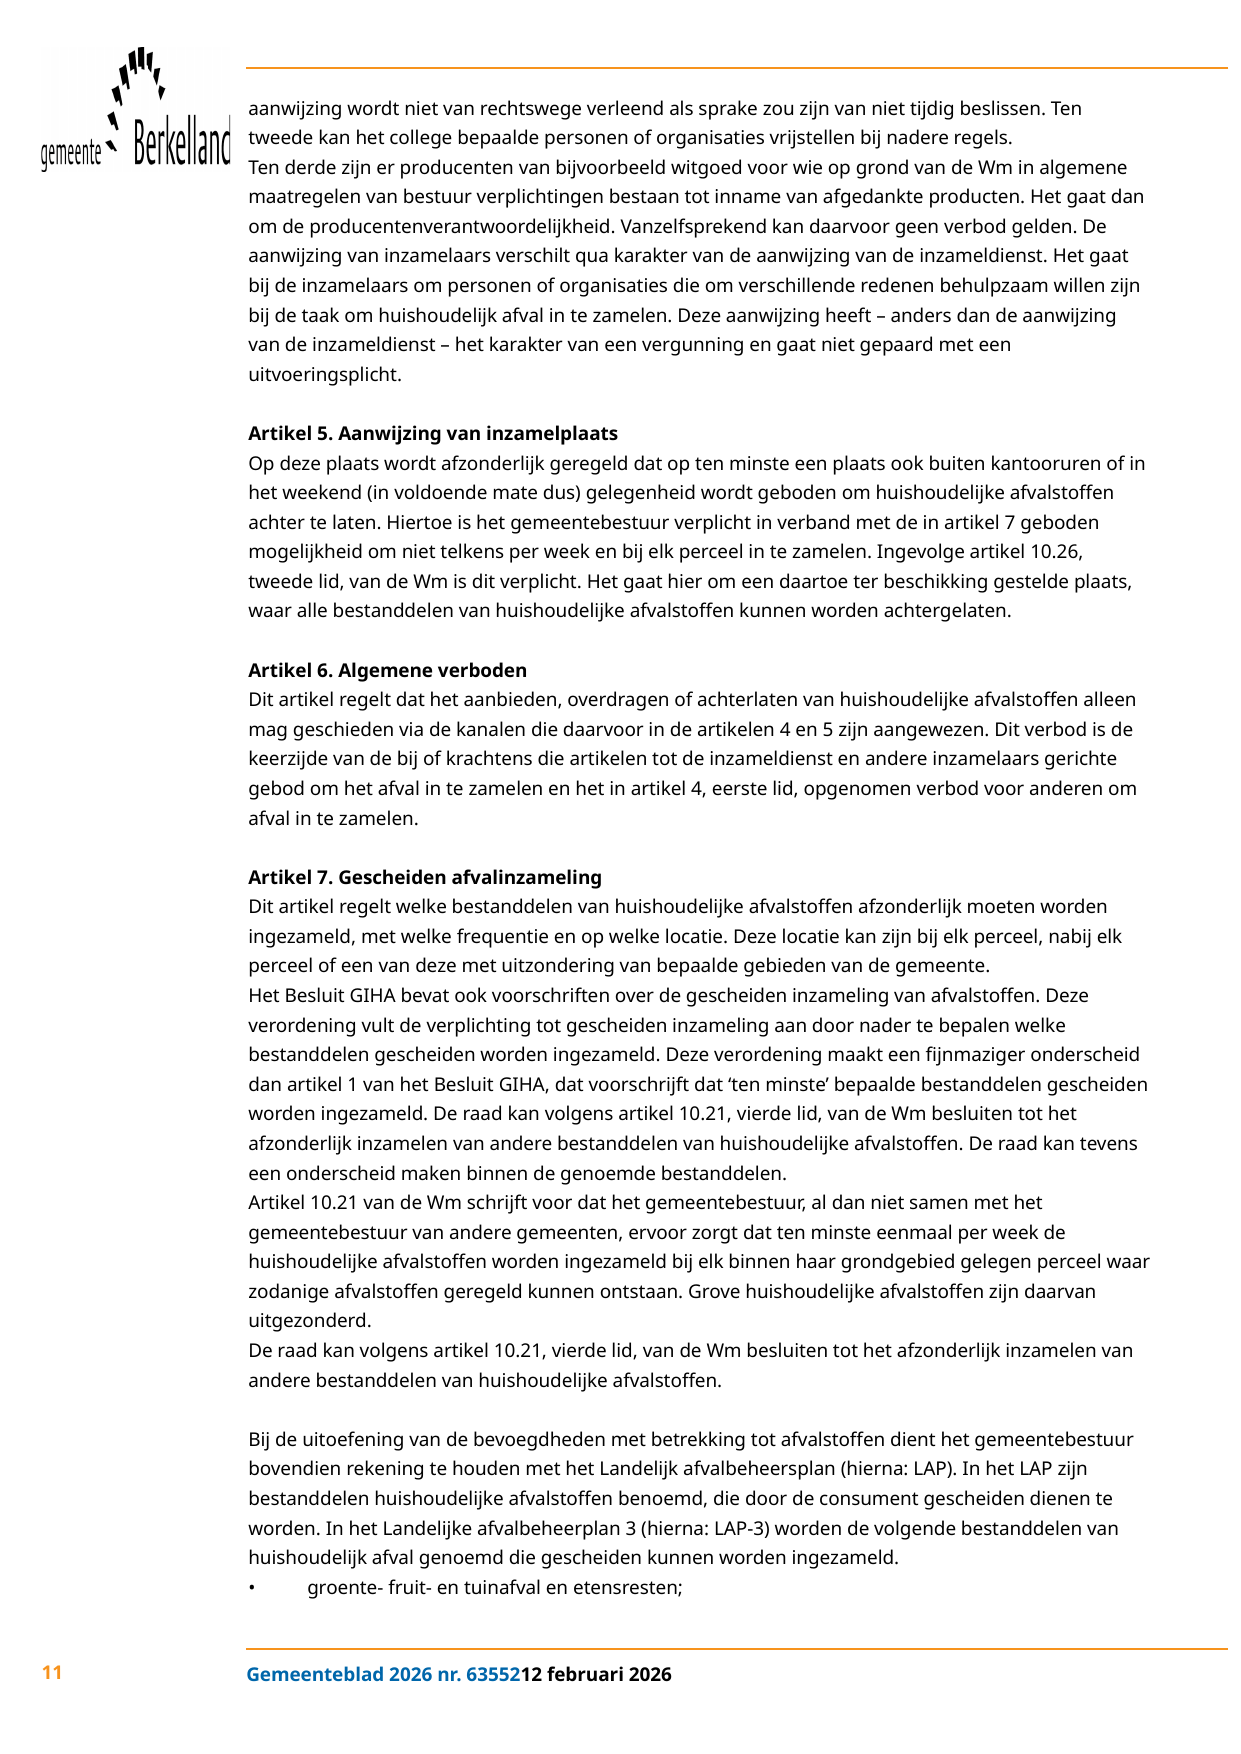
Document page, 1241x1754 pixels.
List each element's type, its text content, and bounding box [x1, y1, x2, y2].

text Dit artikel regelt dat het aanbieden, overdragen of achterlaten van huishoudelijke afvalstoffen alleen mag geschieden via de kanalen die daarvoor in de artikelen 4 en 5 zijn aangewezen. Dit verbod is de keerzijde van de bij of krachtens die artikelen tot de inzameldienst en andere inzamelaars gerichte gebod om het afval in te zamelen en het in artikel 4, eerste lid, opgenomen verbod voor anderen om afval in te zamelen. [248, 686, 1152, 831]
picture [41, 47, 231, 172]
text De raad kan volgens artikel 10.21, vierde lid, van de Wm besluiten tot het afzonderlijk inzamelen van andere bestanddelen van huishoudelijke afvalstoffen. [248, 1337, 1152, 1393]
text Ten derde zijn er producenten van bijvoorbeeld witgoed voor wie op grond van de Wm in algemene maatregelen van bestuur verplichtingen bestaan tot inname van afgedankte producten. Het gaat dan om de producentenverantwoordelijkheid. Vanzelfsprekend kan daarvoor geen verbod gelden. De aanwijzing van inzamelaars verschilt qua karakter van de aanwijzing van de inzameldienst. Het gaat bij de inzamelaars om personen of organisaties die om verschillende redenen behulpzaam willen zijn bij de taak om huishoudelijk afval in te zamelen. Deze aanwijzing heeft – anders dan de aanwijzing van de inzameldienst – het karakter van een vergunning en gaat niet gepaard met een uitvoeringsplicht. [248, 154, 1152, 387]
list groente- fruit- en tuinafval en etensresten; [248, 1574, 1152, 1600]
text Bij de uitoefening van de bevoegdheden met betrekking tot afvalstoffen dient het gemeentebestuur bovendien rekening te houden met het Landelijk afvalbeheersplan (hierna: LAP). In het LAP zijn bestanddelen huishoudelijke afvalstoffen benoemd, die door de consument gescheiden dienen te worden. In het Landelijke afvalbeheerplan 3 (hierna: LAP-3) worden de volgende bestanddelen van huishoudelijk afval genoemd die gescheiden kunnen worden ingezameld. [248, 1426, 1152, 1570]
text Artikel 6. Algemene verboden [248, 657, 1152, 683]
text Het Besluit GIHA bevat ook voorschriften over de gescheiden inzameling van afvalstoffen. Deze verordening vult de verplichting tot gescheiden inzameling aan door nader te bepalen welke bestanddelen gescheiden worden ingezameld. Deze verordening maakt een fijnmaziger onderscheid dan artikel 1 van het Besluit GIHA, dat voorschrijft dat ‘ten minste’ bepaalde bestanddelen gescheiden worden ingezameld. De raad kan volgens artikel 10.21, vierde lid, van de Wm besluiten tot het afzonderlijk inzamelen van andere bestanddelen van huishoudelijke afvalstoffen. De raad kan tevens een onderscheid maken binnen de genoemde bestanddelen. [248, 982, 1152, 1186]
text Op deze plaats wordt afzonderlijk geregeld dat op ten minste een plaats ook buiten kantooruren of in het weekend (in voldoende mate dus) gelegenheid wordt geboden om huishoudelijke afvalstoffen achter te laten. Hiertoe is het gemeentebestuur verplicht in verband met de in artikel 7 geboden mogelijkheid om niet telkens per week en bij elk perceel in te zamelen. Ingevolge artikel 10.26, tweede lid, van de Wm is dit verplicht. Het gaat hier om een daartoe ter beschikking gestelde plaats, waar alle bestanddelen van huishoudelijke afvalstoffen kunnen worden achtergelaten. [248, 450, 1152, 623]
text aanwijzing wordt niet van rechtswege verleend als sprake zou zijn van niet tijdig beslissen. Ten tweede kan het college bepaalde personen of organisaties vrijstellen bij nadere regels. [248, 95, 1152, 150]
text Dit artikel regelt welke bestanddelen van huishoudelijke afvalstoffen afzonderlijk moeten worden ingezameld, met welke frequentie en op welke locatie. Deze locatie kan zijn bij elk perceel, nabij elk perceel of een van deze met uitzondering van bepaalde gebieden van de gemeente. [248, 893, 1152, 978]
text Artikel 10.21 van de Wm schrijft voor dat het gemeentebestuur, al dan niet samen met het gemeentebestuur van andere gemeenten, ervoor zorgt dat ten minste eenmaal per week de huishoudelijke afvalstoffen worden ingezameld bij elk binnen haar grondgebied gelegen perceel waar zodanige afvalstoffen geregeld kunnen ontstaan. Grove huishoudelijke afvalstoffen zijn daarvan uitgezonderd. [248, 1189, 1152, 1333]
text Artikel 7. Gescheiden afvalinzameling [248, 864, 1152, 890]
text Artikel 5. Aanwijzing van inzamelplaats [248, 420, 1152, 446]
